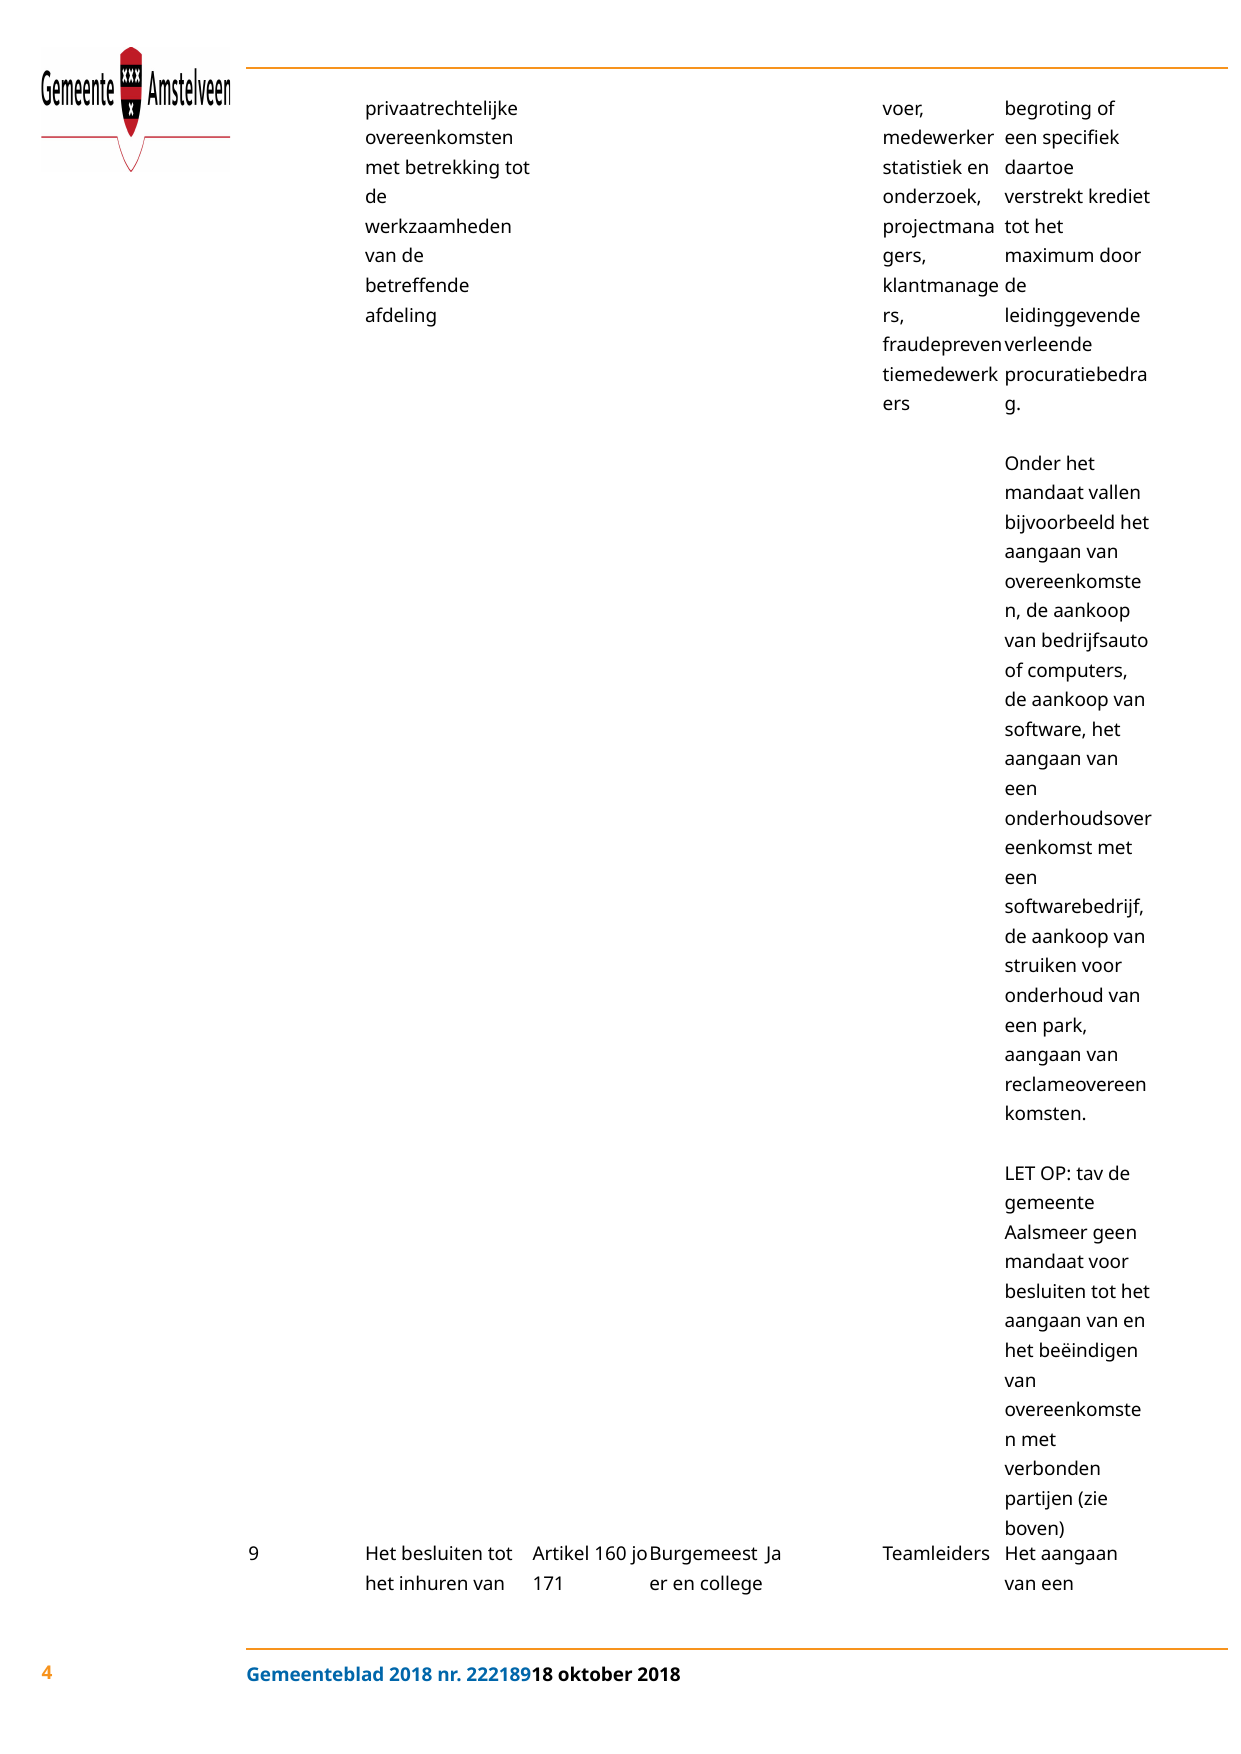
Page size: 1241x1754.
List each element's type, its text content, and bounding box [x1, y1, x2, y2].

table_cell begroting of een specifiek daartoe verstrekt krediet tot het maximum door de leidinggevende verleende procuratiebedrag. Onder het mandaat vallen bijvoorbeeld het aangaan van overeenkomsten, de aankoop van bedrijfsauto of computers, de aankoop van software, het aangaan van een onderhoudsovereenkomst met een softwarebedrijf, de aankoop van struiken voor onderhoud van een park, aangaan van reclameovereenkomsten. LET OP: tav de gemeente Aalsmeer geen mandaat voor besluiten tot het aangaan van en het beëindigen van overeenkomsten met verbonden partijen (zie boven) [1004, 95, 1152, 1541]
table_cell [649, 95, 766, 1541]
table_cell Burgemeester en college [649, 1541, 766, 1596]
table_cell [248, 95, 365, 1541]
table_cell Ja [766, 1541, 882, 1596]
table_cell 9 [248, 1541, 365, 1596]
table_cell [532, 95, 649, 1541]
table_cell voer, medewerker statistiek en onderzoek, projectmanagers, klantmanagers, fraudepreventiemedewerkers [883, 95, 1004, 1541]
table_cell Teamleiders [883, 1541, 1004, 1596]
table_cell privaatrechtelijke overeenkomsten met betrekking tot de werkzaamheden van de betreffende afdeling [365, 95, 532, 1541]
picture [41, 47, 231, 172]
table_cell Artikel 160 jo 171 [532, 1541, 649, 1596]
table_cell Het aangaan van een [1004, 1541, 1152, 1596]
table_cell Het besluiten tot het inhuren van [365, 1541, 532, 1596]
table_cell [766, 95, 882, 1541]
